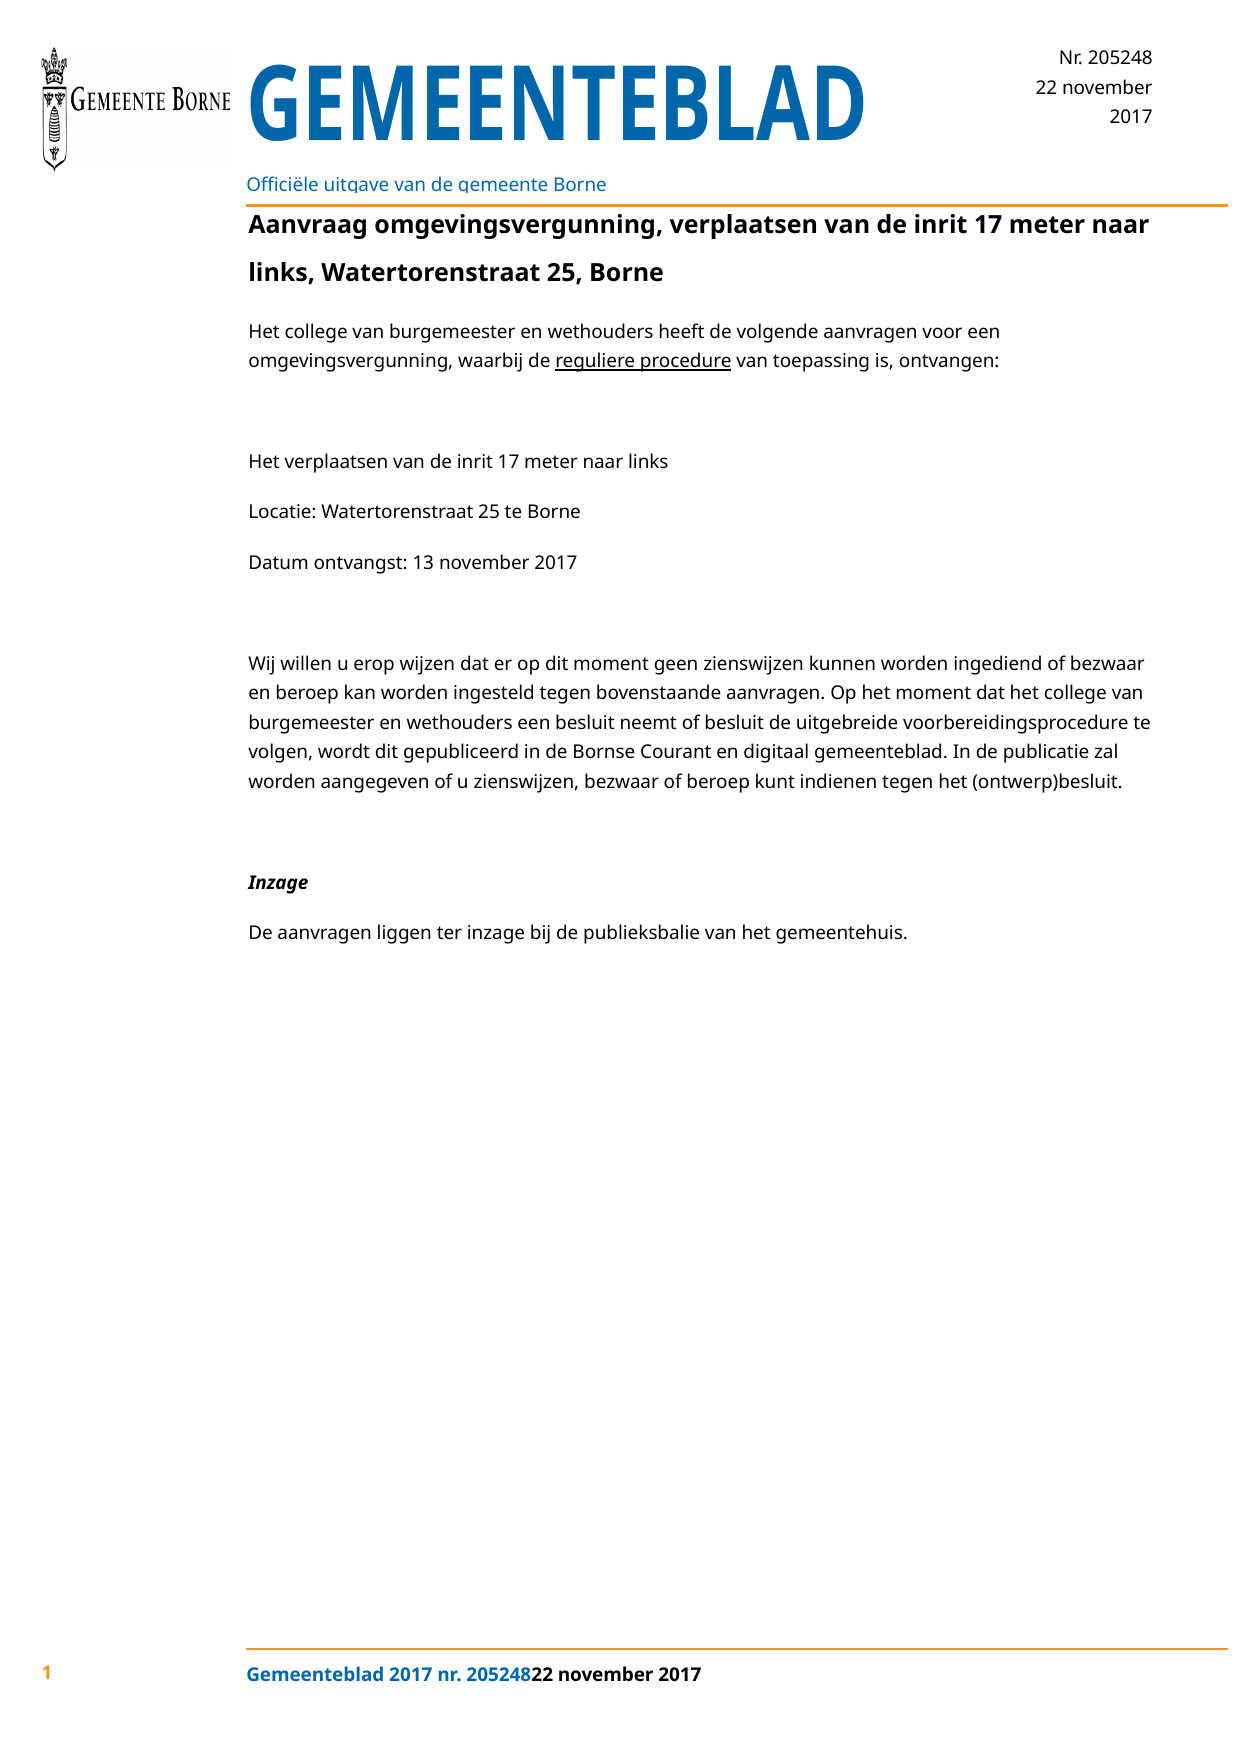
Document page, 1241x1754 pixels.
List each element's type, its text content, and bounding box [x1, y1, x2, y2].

text Aanvraag omgevingsvergunning, verplaatsen van de inrit 17 meter naar links, Watertorenstraat 25, Borne [248, 207, 1152, 288]
picture [41, 47, 231, 172]
text Locatie: Watertorenstraat 25 te Borne [248, 499, 1152, 524]
text Het verplaatsen van de inrit 17 meter naar links [248, 448, 1152, 474]
text De aanvragen liggen ter inzage bij de publieksbalie van het gemeentehuis. [248, 919, 1152, 945]
text Wij willen u erop wijzen dat er op dit moment geen zienswijzen kunnen worden ingediend of bezwaar en beroep kan worden ingesteld tegen bovenstaande aanvragen. Op het moment dat het college van burgemeester en wethouders een besluit neemt of besluit de uitgebreide voorbereidingsprocedure te volgen, wordt dit gepubliceerd in de Bornse Courant en digitaal gemeenteblad. In de publicatie zal worden aangegeven of u zienswijzen, bezwaar of beroep kunt indienen tegen het (ontwerp)besluit. [248, 650, 1152, 794]
text Het college van burgemeester en wethouders heeft de volgende aanvragen voor een omgevingsvergunning, waarbij de reguliere procedure van toepassing is, ontvangen: [248, 318, 1152, 373]
text Datum ontvangst: 13 november 2017 [248, 549, 1152, 575]
text Inzage [248, 869, 1152, 895]
